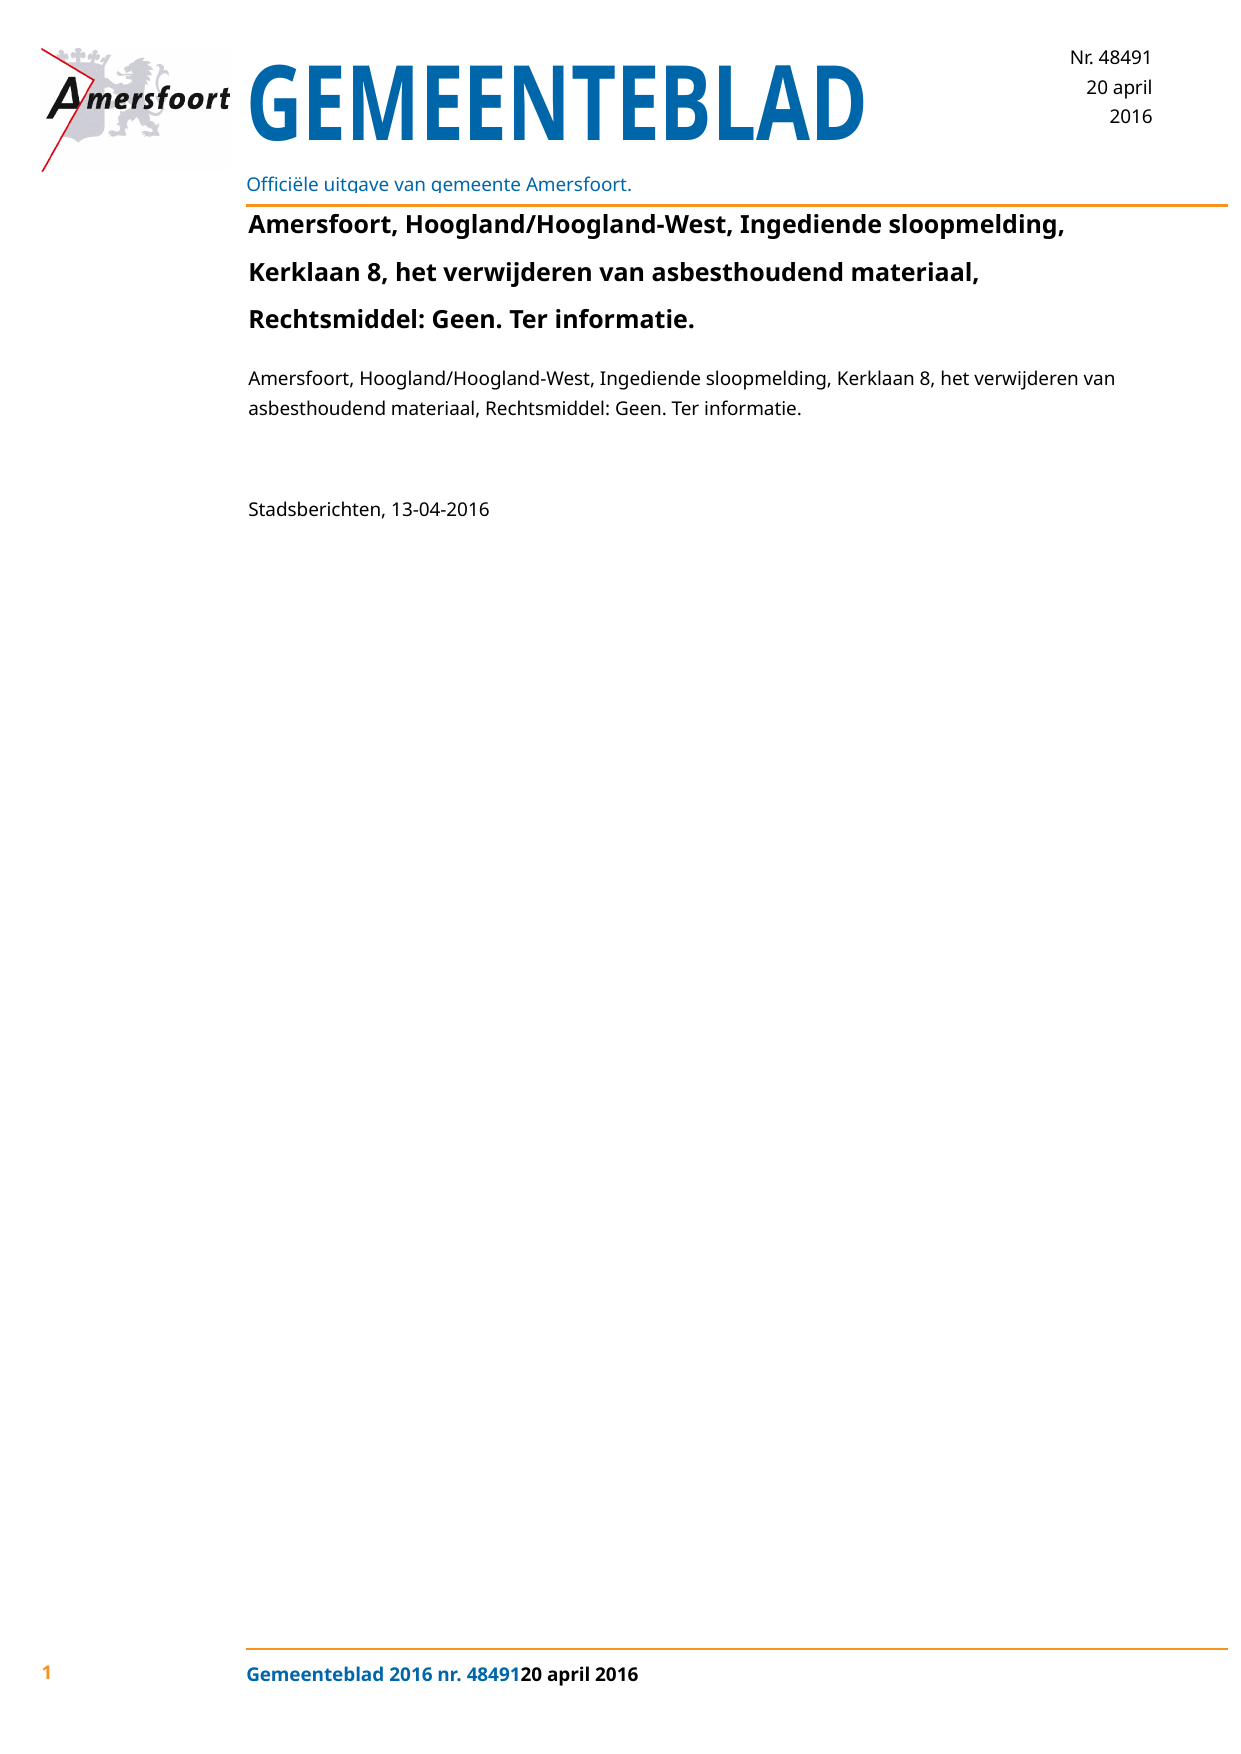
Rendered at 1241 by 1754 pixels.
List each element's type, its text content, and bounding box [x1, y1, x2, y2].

text Amersfoort, Hoogland/Hoogland-West, Ingediende sloopmelding, Kerklaan 8, het verwijderen van asbesthoudend materiaal, Rechtsmiddel: Geen. Ter informatie. [248, 207, 1152, 336]
text Stadsberichten, 13-04-2016 [248, 496, 1152, 522]
picture [41, 47, 231, 172]
text Amersfoort, Hoogland/Hoogland-West, Ingediende sloopmelding, Kerklaan 8, het verwijderen van asbesthoudend materiaal, Rechtsmiddel: Geen. Ter informatie. [248, 366, 1152, 421]
